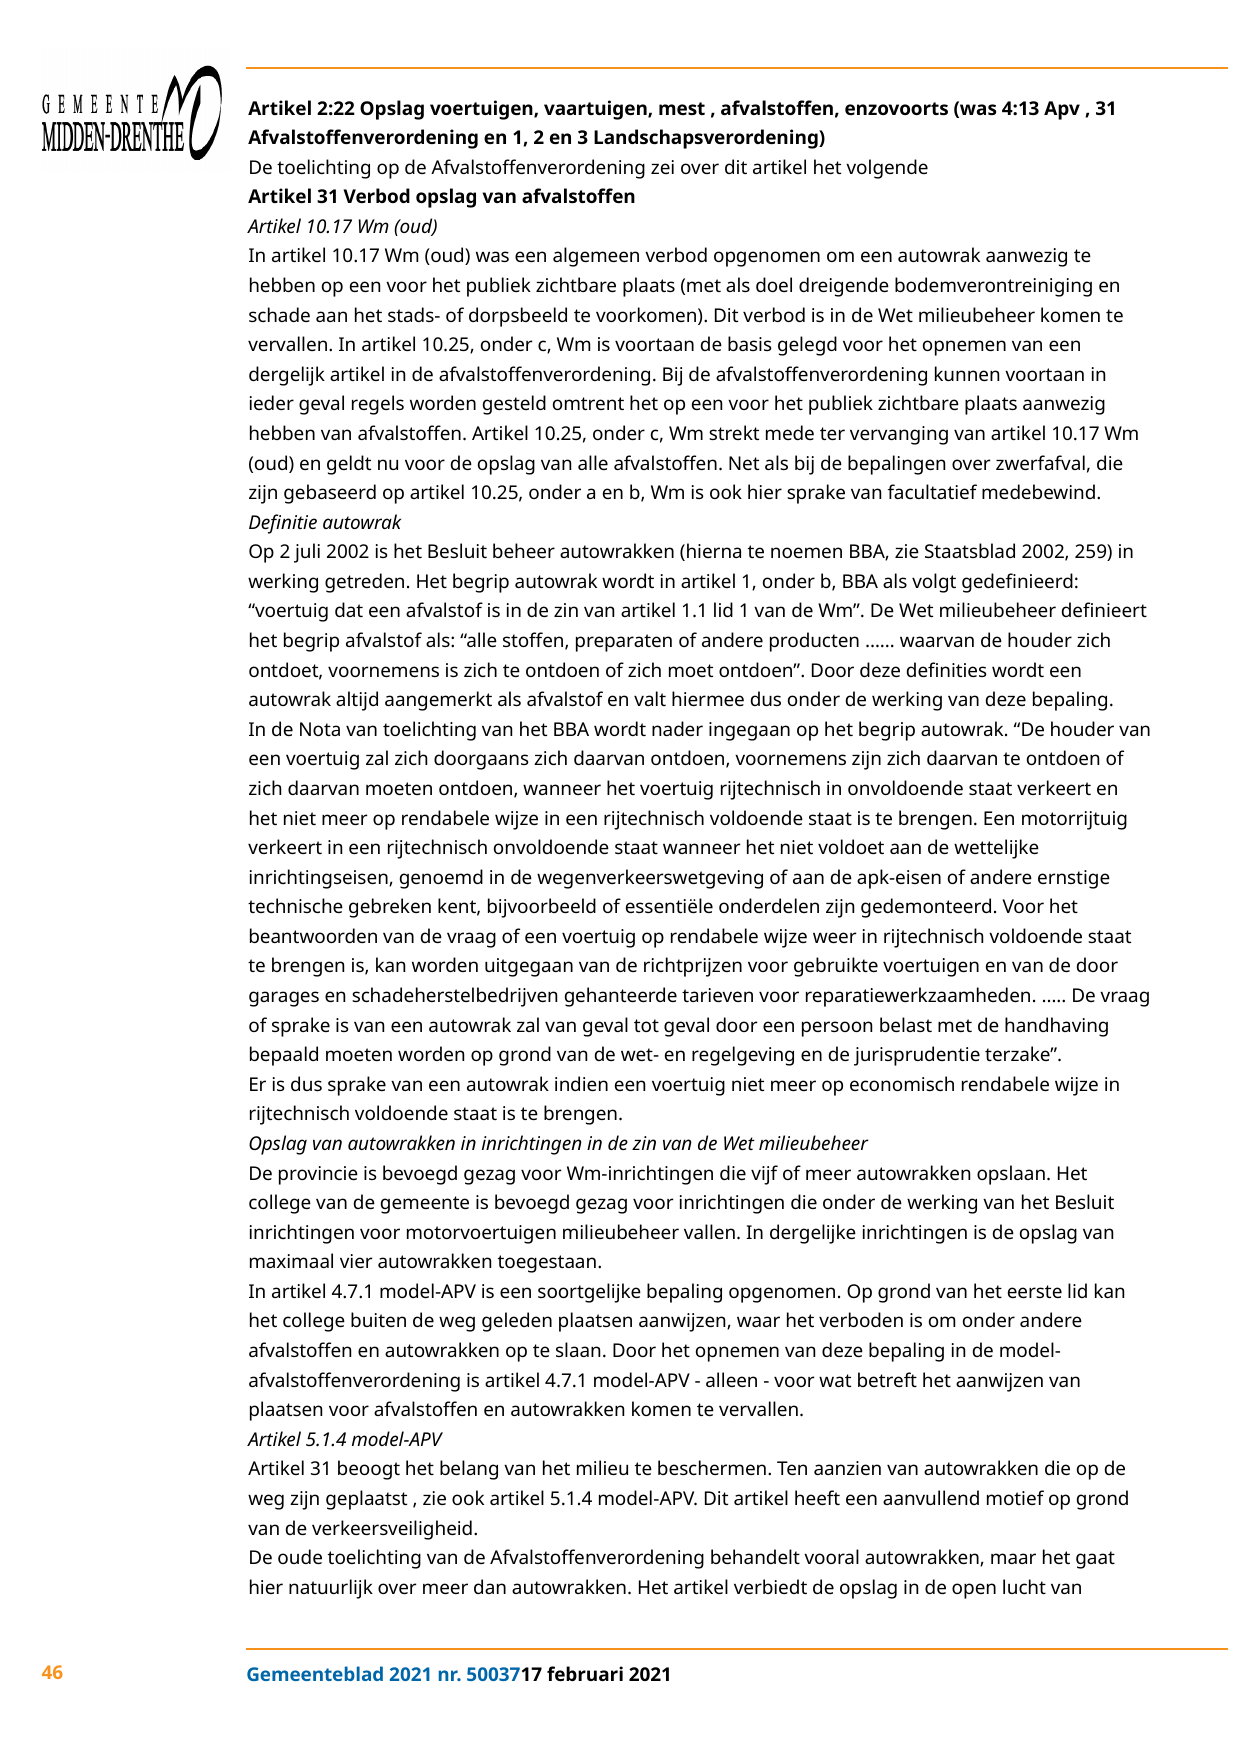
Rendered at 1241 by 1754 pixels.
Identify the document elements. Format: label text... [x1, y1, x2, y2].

text Opslag van autowrakken in inrichtingen in de zin van de Wet milieubeheer [248, 1130, 1152, 1156]
text In artikel 10.17 Wm (oud) was een algemeen verbod opgenomen om een autowrak aanwezig te hebben op een voor het publiek zichtbare plaats (met als doel dreigende bodemverontreiniging en schade aan het stads- of dorpsbeeld te voorkomen). Dit verbod is in de Wet milieubeheer komen te vervallen. In artikel 10.25, onder c, Wm is voortaan de basis gelegd voor het opnemen van een dergelijk artikel in de afvalstoffenverordening. Bij de afvalstoffenverordening kunnen voortaan in ieder geval regels worden gesteld omtrent het op een voor het publiek zichtbare plaats aanwezig hebben van afvalstoffen. Artikel 10.25, onder c, Wm strekt mede ter vervanging van artikel 10.17 Wm (oud) en geldt nu voor de opslag van alle afvalstoffen. Net als bij de bepalingen over zwerfafval, die zijn gebaseerd op artikel 10.25, onder a en b, Wm is ook hier sprake van facultatief medebewind. [248, 243, 1152, 505]
picture [41, 47, 231, 172]
text Artikel 10.17 Wm (oud) [248, 213, 1152, 239]
text Definitie autowrak [248, 509, 1152, 535]
text Artikel 31 Verbod opslag van afvalstoffen [248, 183, 1152, 209]
text De oude toelichting van de Afvalstoffenverordening behandelt vooral autowrakken, maar het gaat hier natuurlijk over meer dan autowrakken. Het artikel verbiedt de opslag in de open lucht van [248, 1544, 1152, 1600]
text Artikel 5.1.4 model-APV [248, 1426, 1152, 1452]
text De provincie is bevoegd gezag voor Wm-inrichtingen die vijf of meer autowrakken opslaan. Het college van de gemeente is bevoegd gezag voor inrichtingen die onder de werking van het Besluit inrichtingen voor motorvoertuigen milieubeheer vallen. In dergelijke inrichtingen is de opslag van maximaal vier autowrakken toegestaan. [248, 1160, 1152, 1274]
text In artikel 4.7.1 model-APV is een soortgelijke bepaling opgenomen. Op grond van het eerste lid kan het college buiten de weg geleden plaatsen aanwijzen, waar het verboden is om onder andere afvalstoffen en autowrakken op te slaan. Door het opnemen van deze bepaling in de model-afvalstoffenverordening is artikel 4.7.1 model-APV - alleen - voor wat betreft het aanwijzen van plaatsen voor afvalstoffen en autowrakken komen te vervallen. [248, 1278, 1152, 1422]
text In de Nota van toelichting van het BBA wordt nader ingegaan op het begrip autowrak. “De houder van een voertuig zal zich doorgaans zich daarvan ontdoen, voornemens zijn zich daarvan te ontdoen of zich daarvan moeten ontdoen, wanneer het voertuig rijtechnisch in onvoldoende staat verkeert en het niet meer op rendabele wijze in een rijtechnisch voldoende staat is te brengen. Een motorrijtuig verkeert in een rijtechnisch onvoldoende staat wanneer het niet voldoet aan de wettelijke inrichtingseisen, genoemd in de wegenverkeerswetgeving of aan de apk-eisen of andere ernstige technische gebreken kent, bijvoorbeeld of essentiële onderdelen zijn gedemonteerd. Voor het beantwoorden van de vraag of een voertuig op rendabele wijze weer in rijtechnisch voldoende staat te brengen is, kan worden uitgegaan van de richtprijzen voor gebruikte voertuigen en van de door garages en schadeherstelbedrijven gehanteerde tarieven voor reparatiewerkzaamheden. ….. De vraag of sprake is van een autowrak zal van geval tot geval door een persoon belast met de handhaving bepaald moeten worden op grond van de wet- en regelgeving en de jurisprudentie terzake”. [248, 716, 1152, 1067]
text Artikel 2:22 Opslag voertuigen, vaartuigen, mest , afvalstoffen, enzovoorts (was 4:13 Apv , 31 Afvalstoffenverordening en 1, 2 en 3 Landschapsverordening) [248, 95, 1152, 150]
text De toelichting op de Afvalstoffenverordening zei over dit artikel het volgende [248, 154, 1152, 180]
text Artikel 31 beoogt het belang van het milieu te beschermen. Ten aanzien van autowrakken die op de weg zijn geplaatst , zie ook artikel 5.1.4 model-APV. Dit artikel heeft een aanvullend motief op grond van de verkeersveiligheid. [248, 1456, 1152, 1541]
text Er is dus sprake van een autowrak indien een voertuig niet meer op economisch rendabele wijze in rijtechnisch voldoende staat is te brengen. [248, 1071, 1152, 1126]
text Op 2 juli 2002 is het Besluit beheer autowrakken (hierna te noemen BBA, zie Staatsblad 2002, 259) in werking getreden. Het begrip autowrak wordt in artikel 1, onder b, BBA als volgt gedefinieerd: “voertuig dat een afvalstof is in de zin van artikel 1.1 lid 1 van de Wm”. De Wet milieubeheer definieert het begrip afvalstof als: “alle stoffen, preparaten of andere producten …… waarvan de houder zich ontdoet, voornemens is zich te ontdoen of zich moet ontdoen”. Door deze definities wordt een autowrak altijd aangemerkt als afvalstof en valt hiermee dus onder de werking van deze bepaling. [248, 538, 1152, 712]
